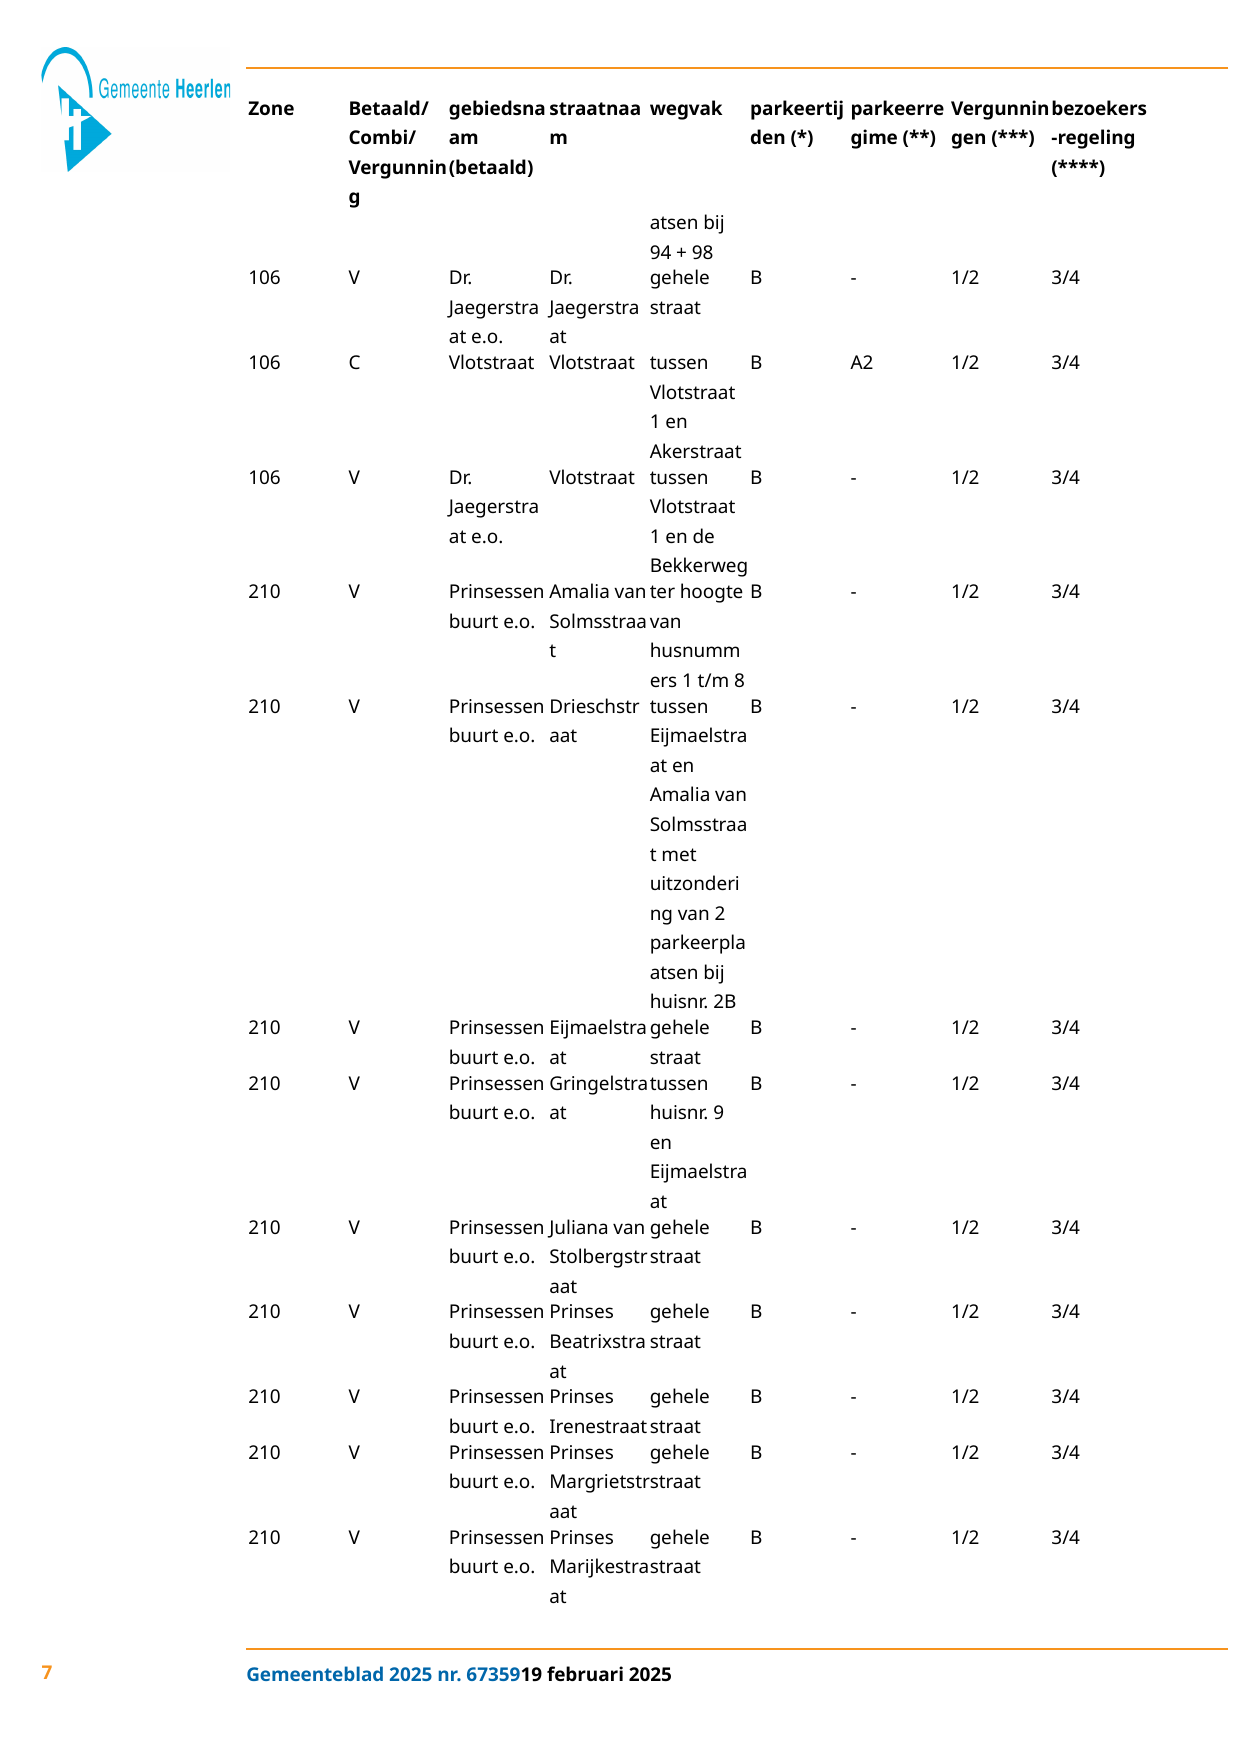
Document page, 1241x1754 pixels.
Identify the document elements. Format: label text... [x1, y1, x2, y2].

table_cell 1/2 [951, 1384, 1051, 1439]
table_cell Amalia van Solmsstraat [549, 579, 649, 693]
table_cell V [348, 693, 449, 1014]
table_cell [549, 209, 649, 264]
table_cell V [348, 464, 449, 578]
table_cell Prinsessenbuurt e.o. [449, 1439, 549, 1524]
table_cell - [850, 1070, 951, 1214]
table_header Zone [248, 95, 348, 209]
table_cell - [850, 1384, 951, 1439]
table_header gebiedsnaam (betaald) [449, 95, 549, 209]
table_cell - [850, 464, 951, 578]
table_cell - [850, 579, 951, 693]
table_cell Prinsessenbuurt e.o. [449, 1524, 549, 1609]
table_cell B [750, 1015, 850, 1070]
table_cell Vlotstraat [549, 350, 649, 464]
table_header Betaald/ Combi/ Vergunning [348, 95, 449, 209]
table_cell 106 [248, 265, 348, 349]
table_cell - [850, 693, 951, 1014]
table_cell - [850, 265, 951, 349]
table_cell tussen Vlotstraat 1 en Akerstraat [650, 350, 750, 464]
table_cell ter hoogte van husnummers 1 t/m 8 [650, 579, 750, 693]
table_cell - [850, 1439, 951, 1524]
table_cell - [850, 209, 951, 264]
table_cell V [348, 1439, 449, 1524]
table_cell B [750, 1070, 850, 1214]
table_cell [1051, 209, 1152, 264]
table_cell Prinsessenbuurt e.o. [449, 579, 549, 693]
table_cell B [750, 265, 850, 349]
table_cell V [348, 1070, 449, 1214]
picture [41, 47, 59, 70]
table_cell [750, 209, 850, 264]
table_cell - [850, 1299, 951, 1384]
table_cell Prinses Beatrixstraat [549, 1299, 649, 1384]
table_cell Eijmaelstraat [549, 1015, 649, 1070]
table_cell Dr. Jaegerstraat e.o. [449, 265, 549, 349]
table_cell V [348, 1384, 449, 1439]
table_cell 3/4 [1051, 1439, 1152, 1524]
table_cell gehele straat [650, 1384, 750, 1439]
table_cell B [750, 464, 850, 578]
table_cell 3/4 [1051, 1299, 1152, 1384]
table_cell 210 [248, 1214, 348, 1299]
table_cell Prinses Margrietstraat [549, 1439, 649, 1524]
table_cell 210 [248, 1299, 348, 1384]
table_cell 1/2 [951, 1070, 1051, 1214]
table_cell 210 [248, 1015, 348, 1070]
table_cell gehele straat [650, 1439, 750, 1524]
table_cell 210 [248, 1070, 348, 1214]
table_cell 1/2 [951, 1299, 1051, 1384]
table_cell 3/4 [1051, 1384, 1152, 1439]
table_cell Drieschstraat [549, 693, 649, 1014]
table_cell Prinsessenbuurt e.o. [449, 1384, 549, 1439]
table_cell B [750, 350, 850, 464]
table_cell 3/4 [1051, 693, 1152, 1014]
table_cell B [750, 1439, 850, 1524]
table_cell 3/4 [1051, 1524, 1152, 1609]
table_cell gehele straat [650, 1015, 750, 1070]
table_cell Prinses Marijkestraat [549, 1524, 649, 1609]
table_cell B [750, 579, 850, 693]
table_cell [348, 209, 449, 264]
table_cell Gringelstraat [549, 1070, 649, 1214]
table_cell 210 [248, 1384, 348, 1439]
table_cell B [750, 1214, 850, 1299]
table_cell 210 [248, 693, 348, 1014]
table_cell Prinsessenbuurt e.o. [449, 1214, 549, 1299]
table_cell tussen Eijmaelstraat en Amalia van Solmsstraat met uitzondering van 2 parkeerplaatsen bij huisnr. 2B [650, 693, 750, 1014]
table_cell 3/4 [1051, 464, 1152, 578]
table_cell - [850, 1524, 951, 1609]
table_header Vergunningen (***) [951, 95, 1051, 209]
table_cell atsen bij 94 + 98 [650, 209, 750, 264]
table_cell Vlotstraat [549, 464, 649, 578]
table_cell Prinses Irenestraat [549, 1384, 649, 1439]
table_cell V [348, 1299, 449, 1384]
table_cell 1/2 [951, 693, 1051, 1014]
table_cell - [850, 1214, 951, 1299]
table_cell 1/2 [951, 1524, 1051, 1609]
table_cell gehele straat [650, 265, 750, 349]
picture [41, 47, 231, 172]
table_cell 106 [248, 350, 348, 464]
table_cell 1/2 [951, 265, 1051, 349]
table_cell gehele straat [650, 1214, 750, 1299]
table_cell [449, 209, 549, 264]
table_cell 3/4 [1051, 1015, 1152, 1070]
table_cell 106 [248, 464, 348, 578]
table_cell 210 [248, 1524, 348, 1609]
table_cell tussen huisnr. 9 en Eijmaelstraat [650, 1070, 750, 1214]
table_cell 3/4 [1051, 350, 1152, 464]
table_cell [951, 209, 1051, 264]
table_cell 3/4 [1051, 265, 1152, 349]
table_header straatnaam [549, 95, 649, 209]
table_cell Prinsessenbuurt e.o. [449, 1015, 549, 1070]
table_cell gehele straat [650, 1524, 750, 1609]
table_cell gehele straat [650, 1299, 750, 1384]
table_header parkeerregime (**) [850, 95, 951, 209]
table_cell B [750, 693, 850, 1014]
table_cell Juliana van Stolbergstraat [549, 1214, 649, 1299]
table_header bezoekers-regeling (****) [1051, 95, 1152, 209]
table_cell Dr. Jaegerstraat e.o. [449, 464, 549, 578]
table_cell B [750, 1384, 850, 1439]
table_cell 3/4 [1051, 1214, 1152, 1299]
table_cell Dr. Jaegerstraat [549, 265, 649, 349]
table_header wegvak [650, 95, 750, 209]
table_cell C [348, 350, 449, 464]
table_cell tussen Vlotstraat 1 en de Bekkerweg [650, 464, 750, 578]
table_cell Vlotstraat [449, 350, 549, 464]
table_cell V [348, 1015, 449, 1070]
table_cell 3/4 [1051, 579, 1152, 693]
table_cell B [750, 1524, 850, 1609]
table_cell A2 [850, 350, 951, 464]
table_cell - [850, 1015, 951, 1070]
table_cell 1/2 [951, 579, 1051, 693]
table_header parkeertijden (*) [750, 95, 850, 209]
table_cell 1/2 [951, 464, 1051, 578]
table_cell V [348, 265, 449, 349]
table_cell Prinsessenbuurt e.o. [449, 693, 549, 1014]
table_cell 3/4 [1051, 1070, 1152, 1214]
table_cell 1/2 [951, 1214, 1051, 1299]
table_cell 1/2 [951, 1015, 1051, 1070]
table_cell 210 [248, 1439, 348, 1524]
table_cell Prinsessenbuurt e.o. [449, 1299, 549, 1384]
table_cell 1/2 [951, 1439, 1051, 1524]
table_cell 210 [248, 579, 348, 693]
table_cell [248, 209, 348, 264]
table_cell 1/2 [951, 350, 1051, 464]
table_cell B [750, 1299, 850, 1384]
table_cell V [348, 579, 449, 693]
table_cell V [348, 1524, 449, 1609]
table_cell V [348, 1214, 449, 1299]
table_cell Prinsessenbuurt e.o. [449, 1070, 549, 1214]
